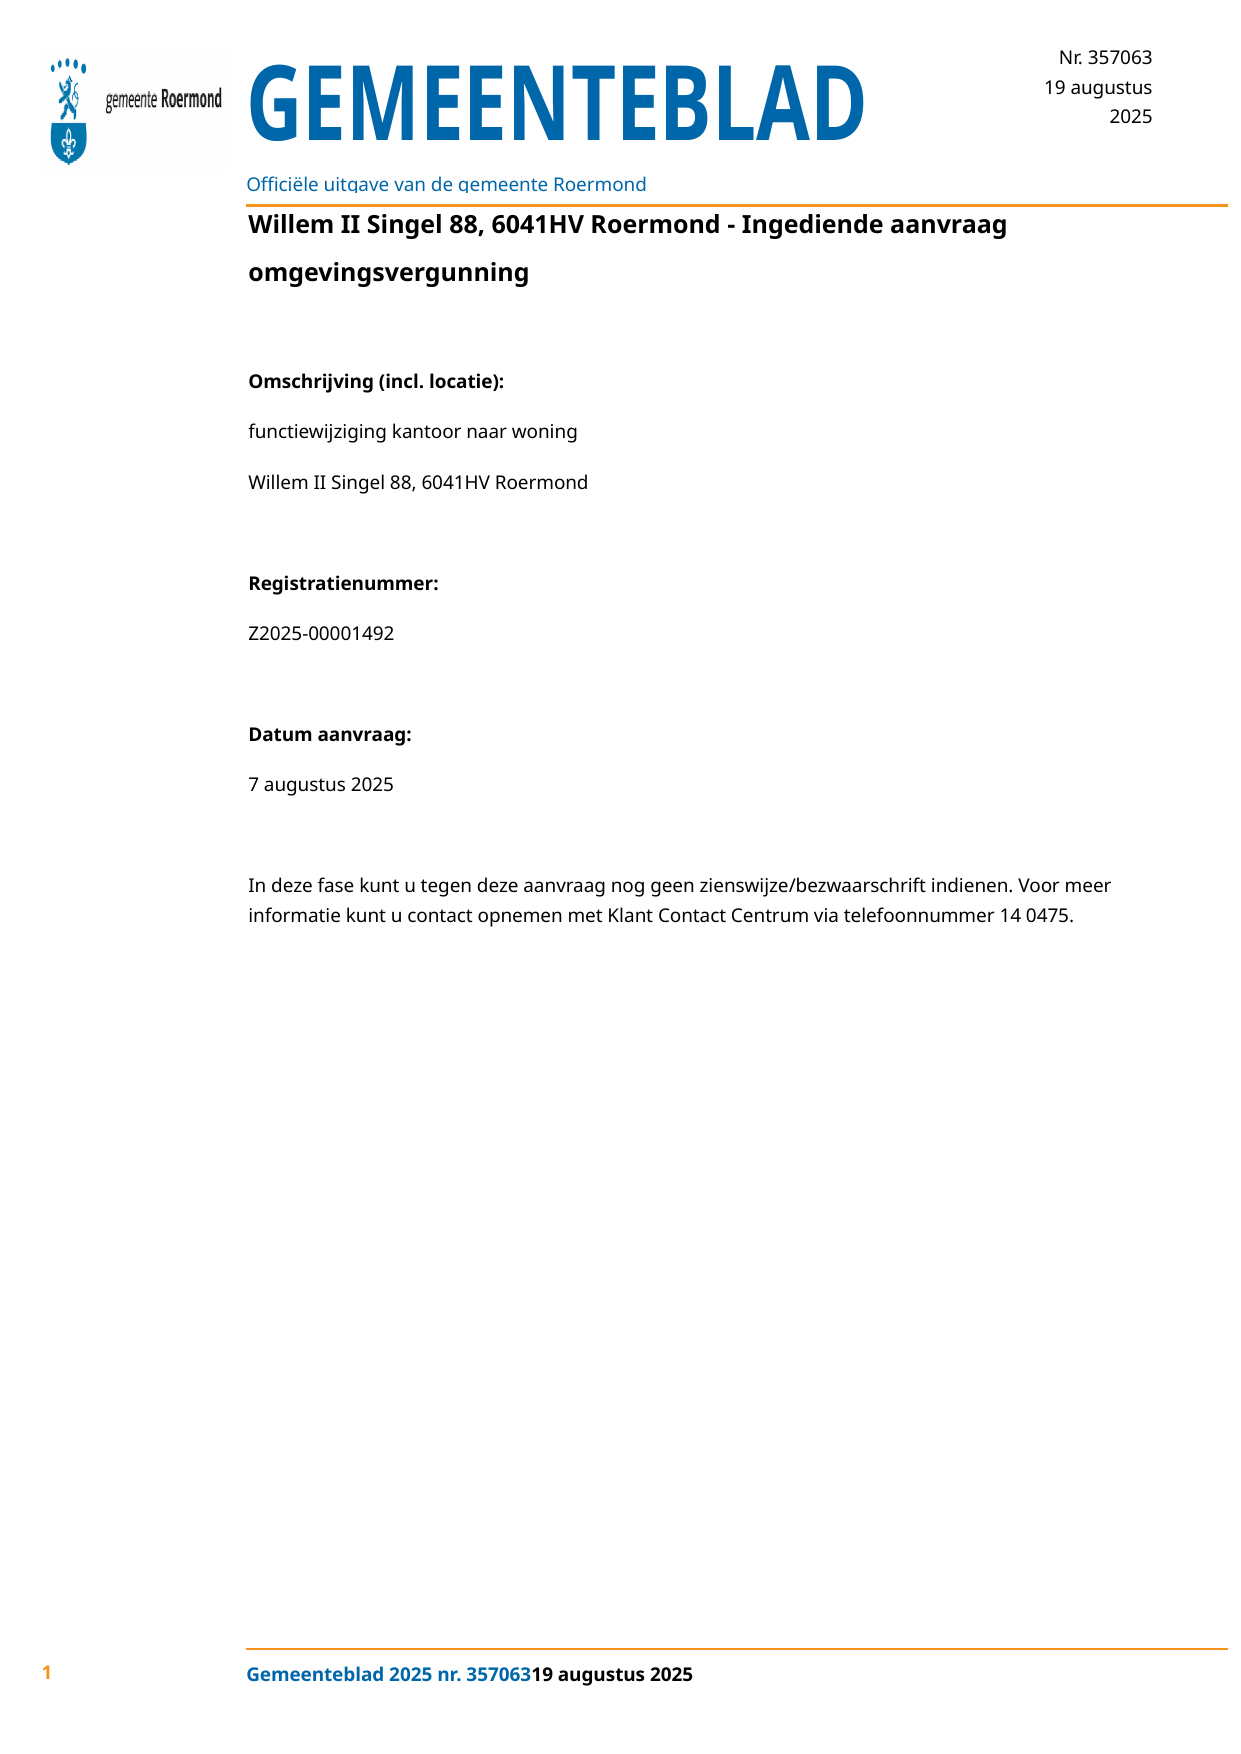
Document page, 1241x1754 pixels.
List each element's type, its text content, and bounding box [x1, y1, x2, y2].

text 7 augustus 2025 [248, 772, 1152, 797]
text Registratienummer: [248, 570, 1152, 596]
text Datum aanvraag: [248, 721, 1152, 747]
text Willem II Singel 88, 6041HV Roermond - Ingediende aanvraag omgevingsvergunning [248, 207, 1152, 288]
text functiewijziging kantoor naar woning [248, 419, 1152, 444]
text Omschrijving (incl. locatie): [248, 368, 1152, 394]
text In deze fase kunt u tegen deze aanvraag nog geen zienswijze/bezwaarschrift indienen. Voor meer informatie kunt u contact opnemen met Klant Contact Centrum via telefoonnummer 14 0475. [248, 872, 1152, 928]
text Z2025-00001492 [248, 620, 1152, 646]
picture [41, 47, 231, 172]
text Willem II Singel 88, 6041HV Roermond [248, 469, 1152, 495]
